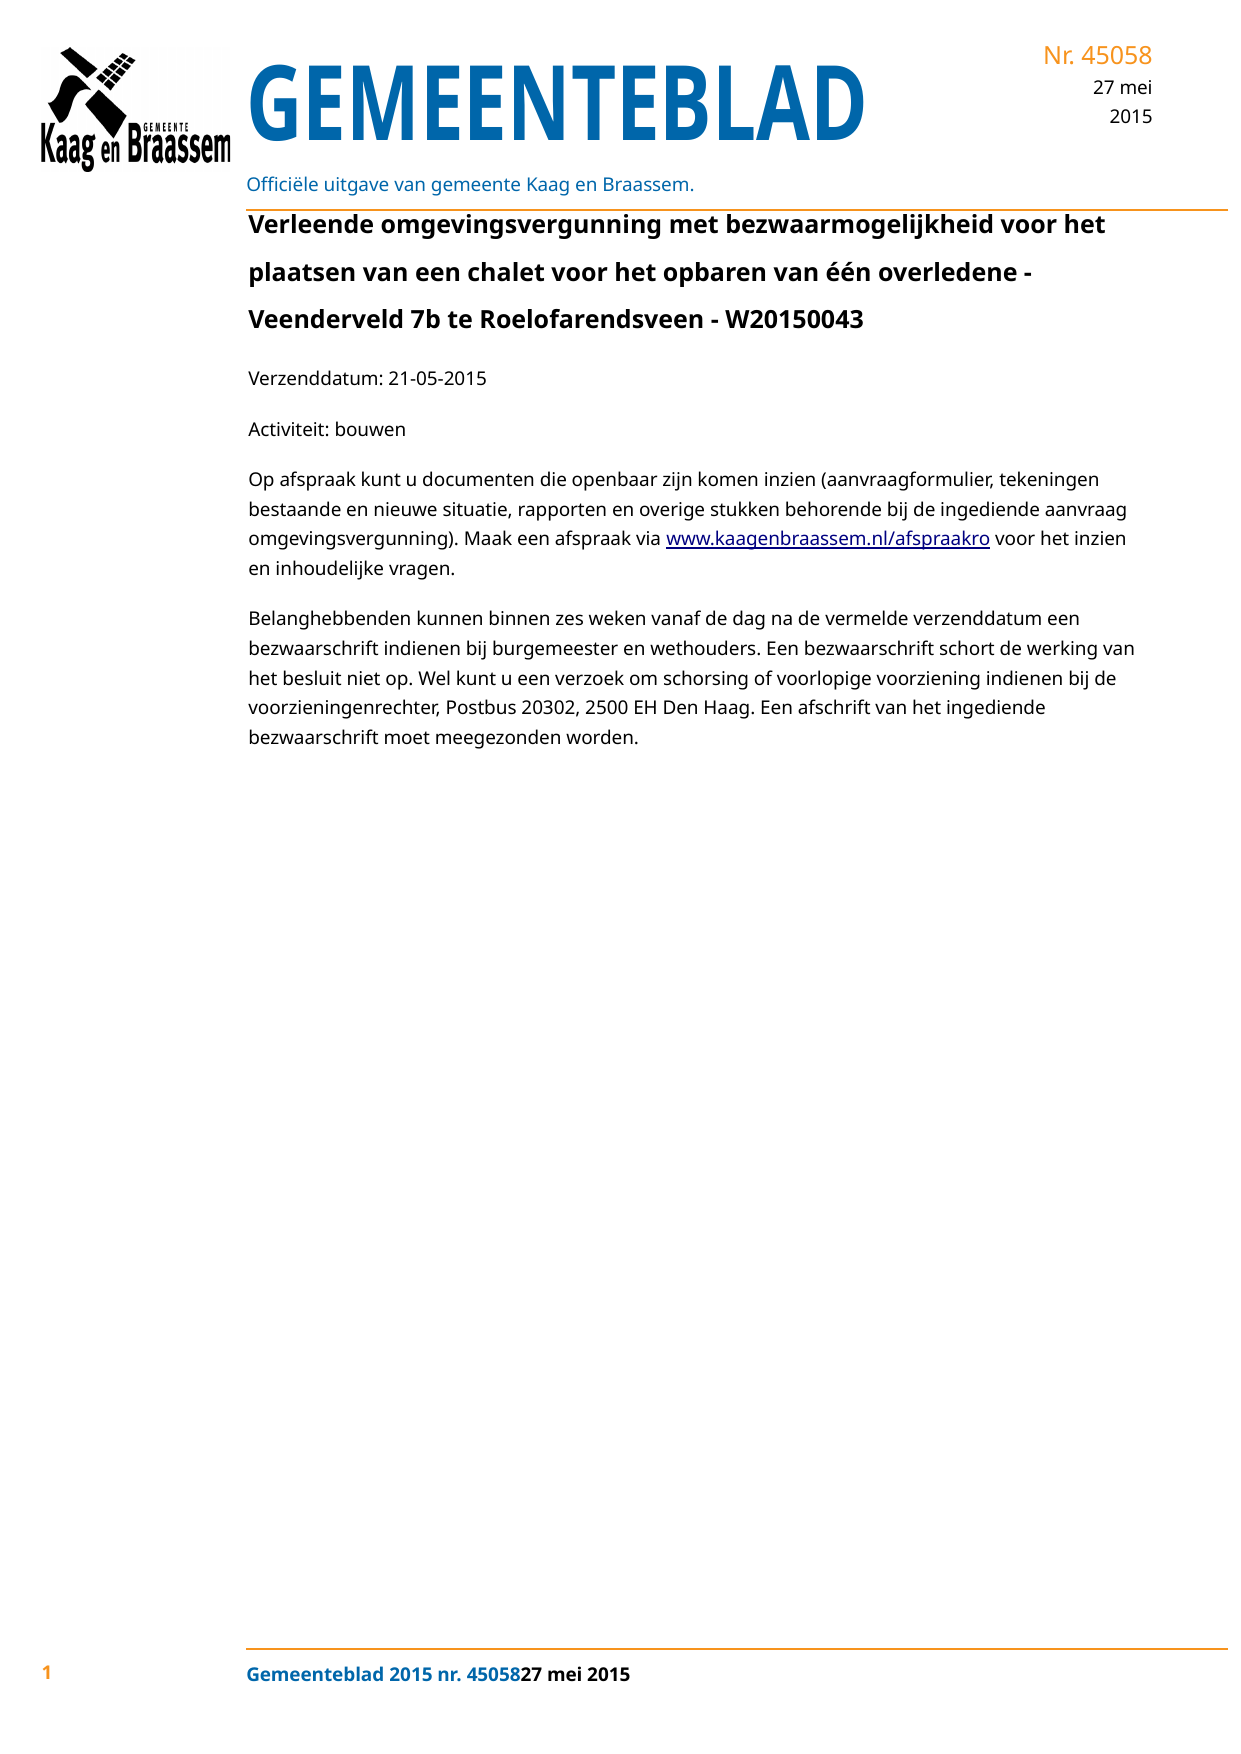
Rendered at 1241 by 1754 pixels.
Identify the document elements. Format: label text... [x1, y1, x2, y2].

picture [41, 47, 231, 172]
text Verzenddatum: 21-05-2015 [248, 366, 1152, 391]
text Verleende omgevingsvergunning met bezwaarmogelijkheid voor het plaatsen van een chalet voor het opbaren van één overledene - Veenderveld 7b te Roelofarendsveen - W20150043 [248, 211, 1152, 336]
text Activiteit: bouwen [248, 416, 1152, 442]
text Op afspraak kunt u documenten die openbaar zijn komen inzien (aanvraagformulier, tekeningen bestaande en nieuwe situatie, rapporten en overige stukken behorende bij de ingediende aanvraag omgevingsvergunning). Maak een afspraak via www.kaagenbraassem.nl/afspraakro voor het inzien en inhoudelijke vragen. [248, 466, 1152, 581]
text Belanghebbenden kunnen binnen zes weken vanaf de dag na de vermelde verzenddatum een bezwaarschrift indienen bij burgemeester en wethouders. Een bezwaarschrift schort de werking van het besluit niet op. Wel kunt u een verzoek om schorsing of voorlopige voorziening indienen bij de voorzieningenrechter, Postbus 20302, 2500 EH Den Haag. Een afschrift van het ingediende bezwaarschrift moet meegezonden worden. [248, 606, 1152, 749]
